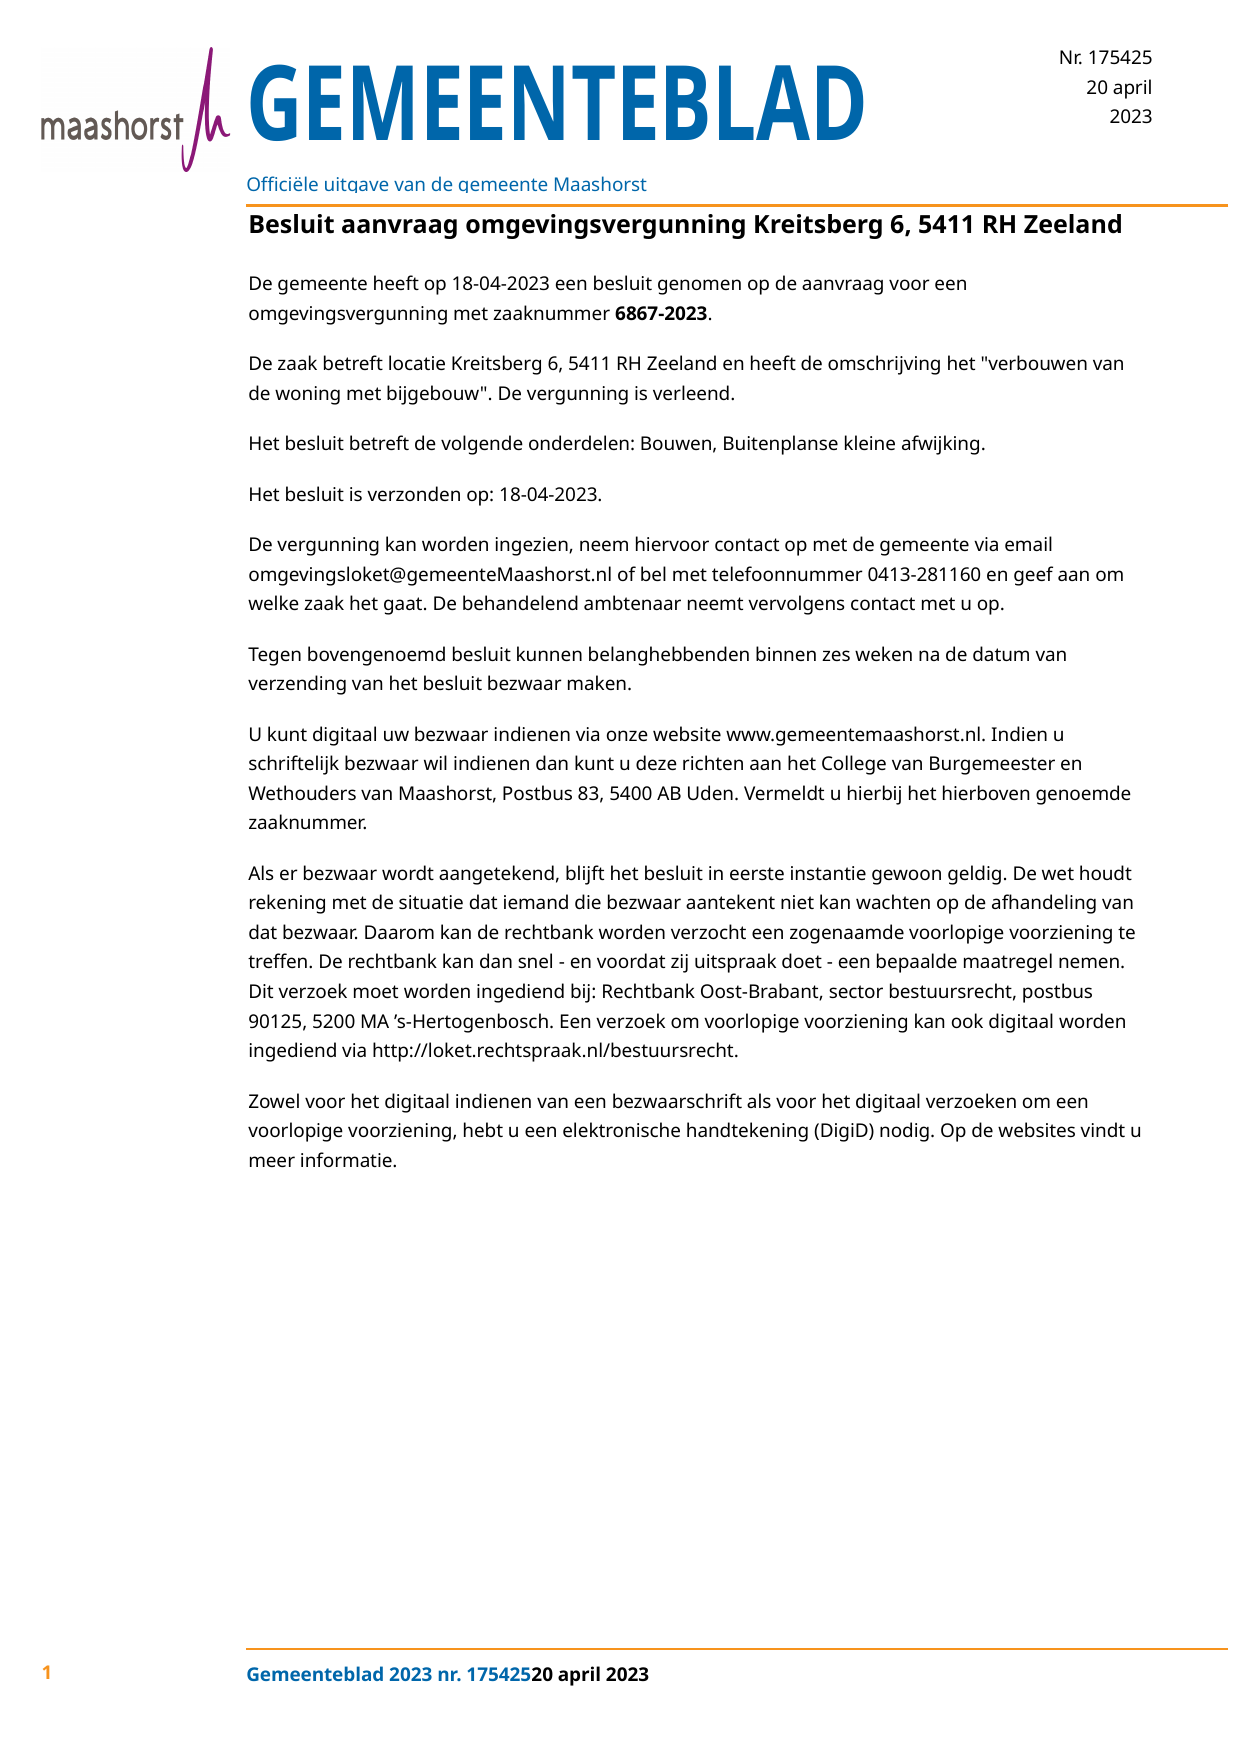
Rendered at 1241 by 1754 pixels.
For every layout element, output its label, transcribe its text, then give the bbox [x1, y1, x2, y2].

picture [41, 47, 231, 172]
text De gemeente heeft op 18-04-2023 een besluit genomen op de aanvraag voor een omgevingsvergunning met zaaknummer 6867-2023. [248, 270, 1152, 326]
text Besluit aanvraag omgevingsvergunning Kreitsberg 6, 5411 RH Zeeland [248, 207, 1152, 241]
text Het besluit is verzonden op: 18-04-2023. [248, 481, 1152, 506]
text Het besluit betreft de volgende onderdelen: Bouwen, Buitenplanse kleine afwijking. [248, 430, 1152, 456]
text U kunt digitaal uw bezwaar indienen via onze website www.gemeentemaashorst.nl. Indien u schriftelijk bezwaar wil indienen dan kunt u deze richten aan het College van Burgemeester en Wethouders van Maashorst, Postbus 83, 5400 AB Uden. Vermeldt u hierbij het hierboven genoemde zaaknummer. [248, 721, 1152, 835]
text Zowel voor het digitaal indienen van een bezwaarschrift als voor het digitaal verzoeken om een voorlopige voorziening, hebt u een elektronische handtekening (DigiD) nodig. Op de websites vindt u meer informatie. [248, 1088, 1152, 1173]
text De zaak betreft locatie Kreitsberg 6, 5411 RH Zeeland en heeft de omschrijving het "verbouwen van de woning met bijgebouw". De vergunning is verleend. [248, 350, 1152, 406]
text Tegen bovengenoemd besluit kunnen belanghebbenden binnen zes weken na de datum van verzending van het besluit bezwaar maken. [248, 641, 1152, 696]
text Als er bezwaar wordt aangetekend, blijft het besluit in eerste instantie gewoon geldig. De wet houdt rekening met de situatie dat iemand die bezwaar aantekent niet kan wachten op de afhandeling van dat bezwaar. Daarom kan de rechtbank worden verzocht een zogenaamde voorlopige voorziening te treffen. De rechtbank kan dan snel - en voordat zij uitspraak doet - een bepaalde maatregel nemen. Dit verzoek moet worden ingediend bij: Rechtbank Oost-Brabant, sector bestuursrecht, postbus 90125, 5200 MA ’s-Hertogenbosch. Een verzoek om voorlopige voorziening kan ook digitaal worden ingediend via http://loket.rechtspraak.nl/bestuursrecht. [248, 860, 1152, 1063]
text De vergunning kan worden ingezien, neem hiervoor contact op met de gemeente via email omgevingsloket@gemeenteMaashorst.nl of bel met telefoonnummer 0413-281160 en geef aan om welke zaak het gaat. De behandelend ambtenaar neemt vervolgens contact met u op. [248, 531, 1152, 616]
